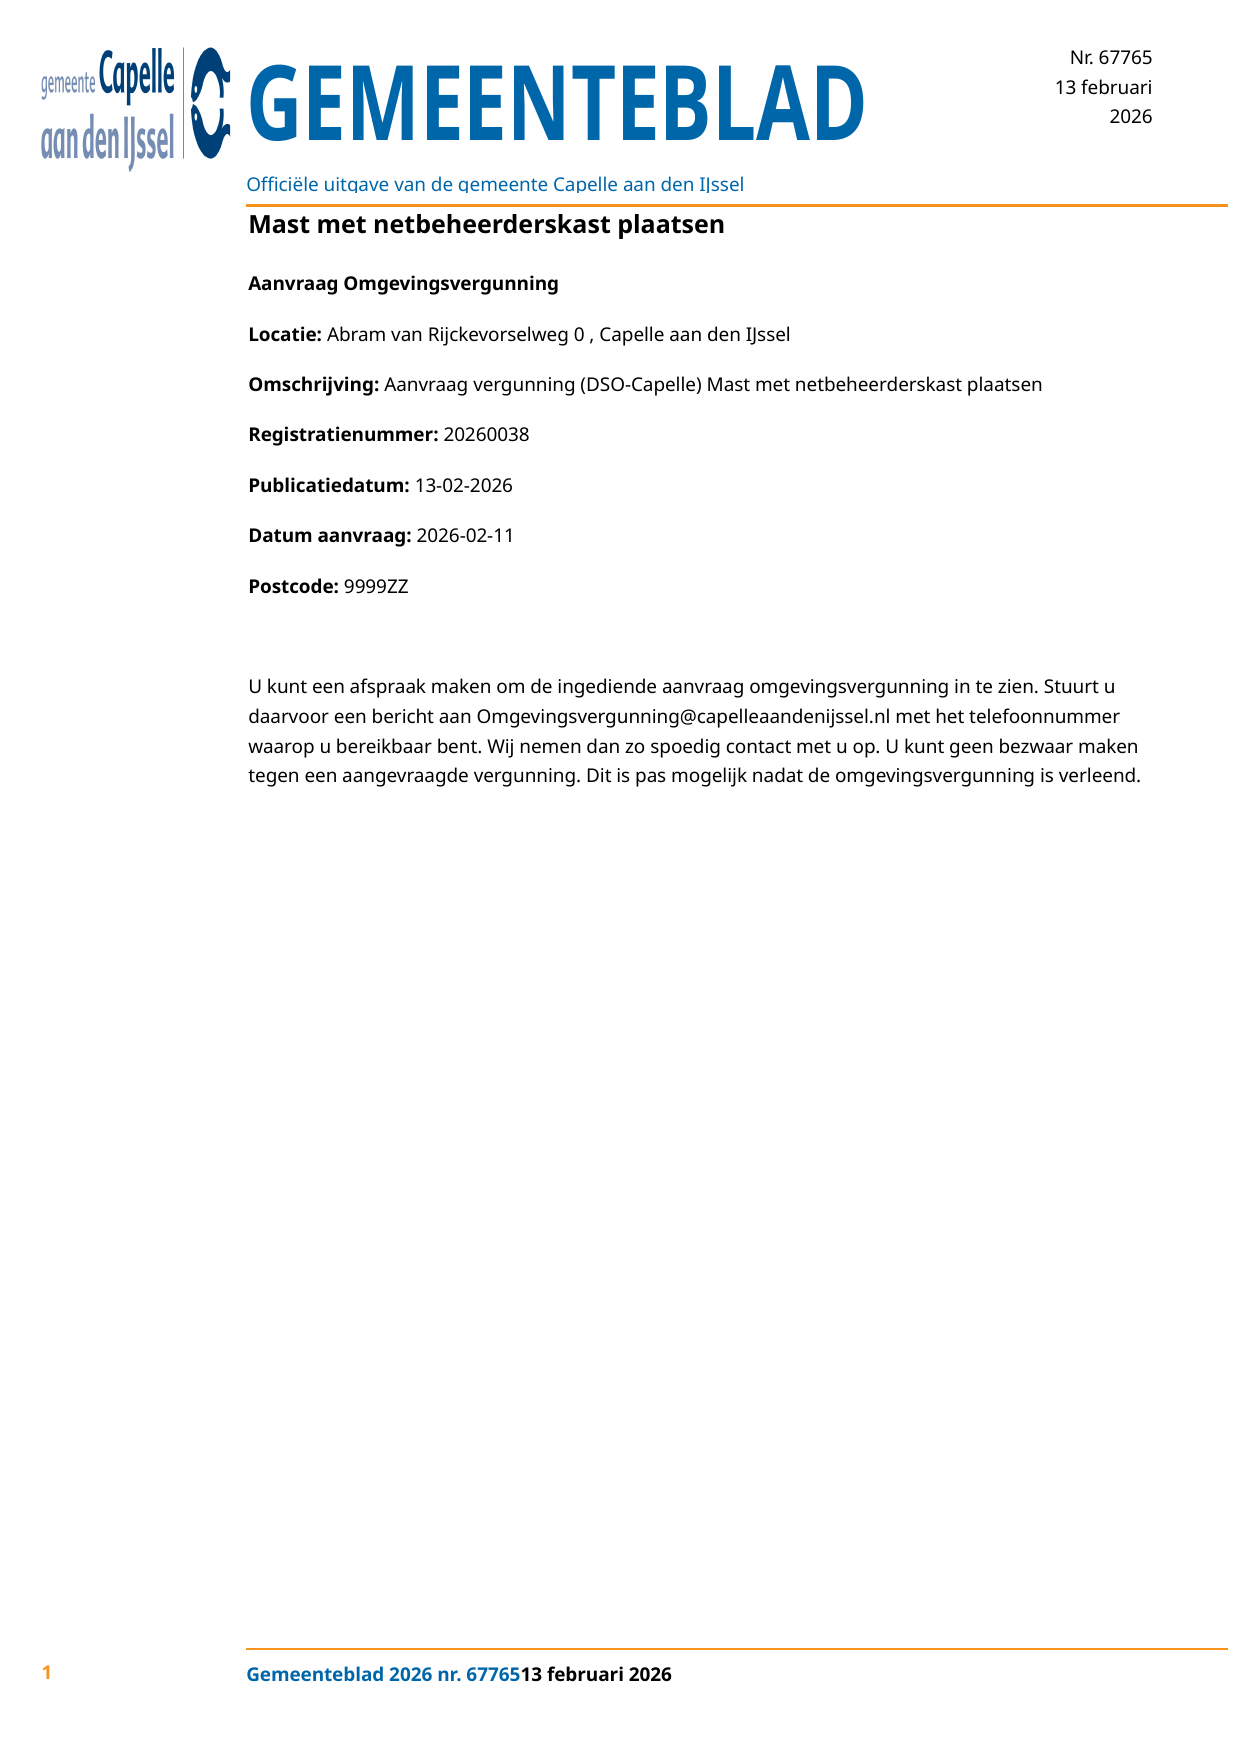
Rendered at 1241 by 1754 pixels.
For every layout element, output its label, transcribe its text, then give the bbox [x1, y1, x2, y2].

text Postcode: 9999ZZ [248, 573, 1152, 598]
text Registratienummer: 20260038 [248, 422, 1152, 447]
text Locatie: Abram van Rijckevorselweg 0 , Capelle aan den IJssel [248, 321, 1152, 346]
text U kunt een afspraak maken om de ingediende aanvraag omgevingsvergunning in te zien. Stuurt u daarvoor een bericht aan Omgevingsvergunning@capelleaandenijssel.nl met het telefoonnummer waarop u bereikbaar bent. Wij nemen dan zo spoedig contact met u op. U kunt geen bezwaar maken tegen een aangevraagde vergunning. Dit is pas mogelijk nadat de omgevingsvergunning is verleend. [248, 674, 1152, 788]
text Datum aanvraag: 2026-02-11 [248, 522, 1152, 548]
text Omschrijving: Aanvraag vergunning (DSO-Capelle) Mast met netbeheerderskast plaatsen [248, 371, 1152, 397]
text Aanvraag Omgevingsvergunning [248, 270, 1152, 296]
text Mast met netbeheerderskast plaatsen [248, 207, 1152, 241]
text Publicatiedatum: 13-02-2026 [248, 472, 1152, 498]
picture [41, 47, 231, 172]
